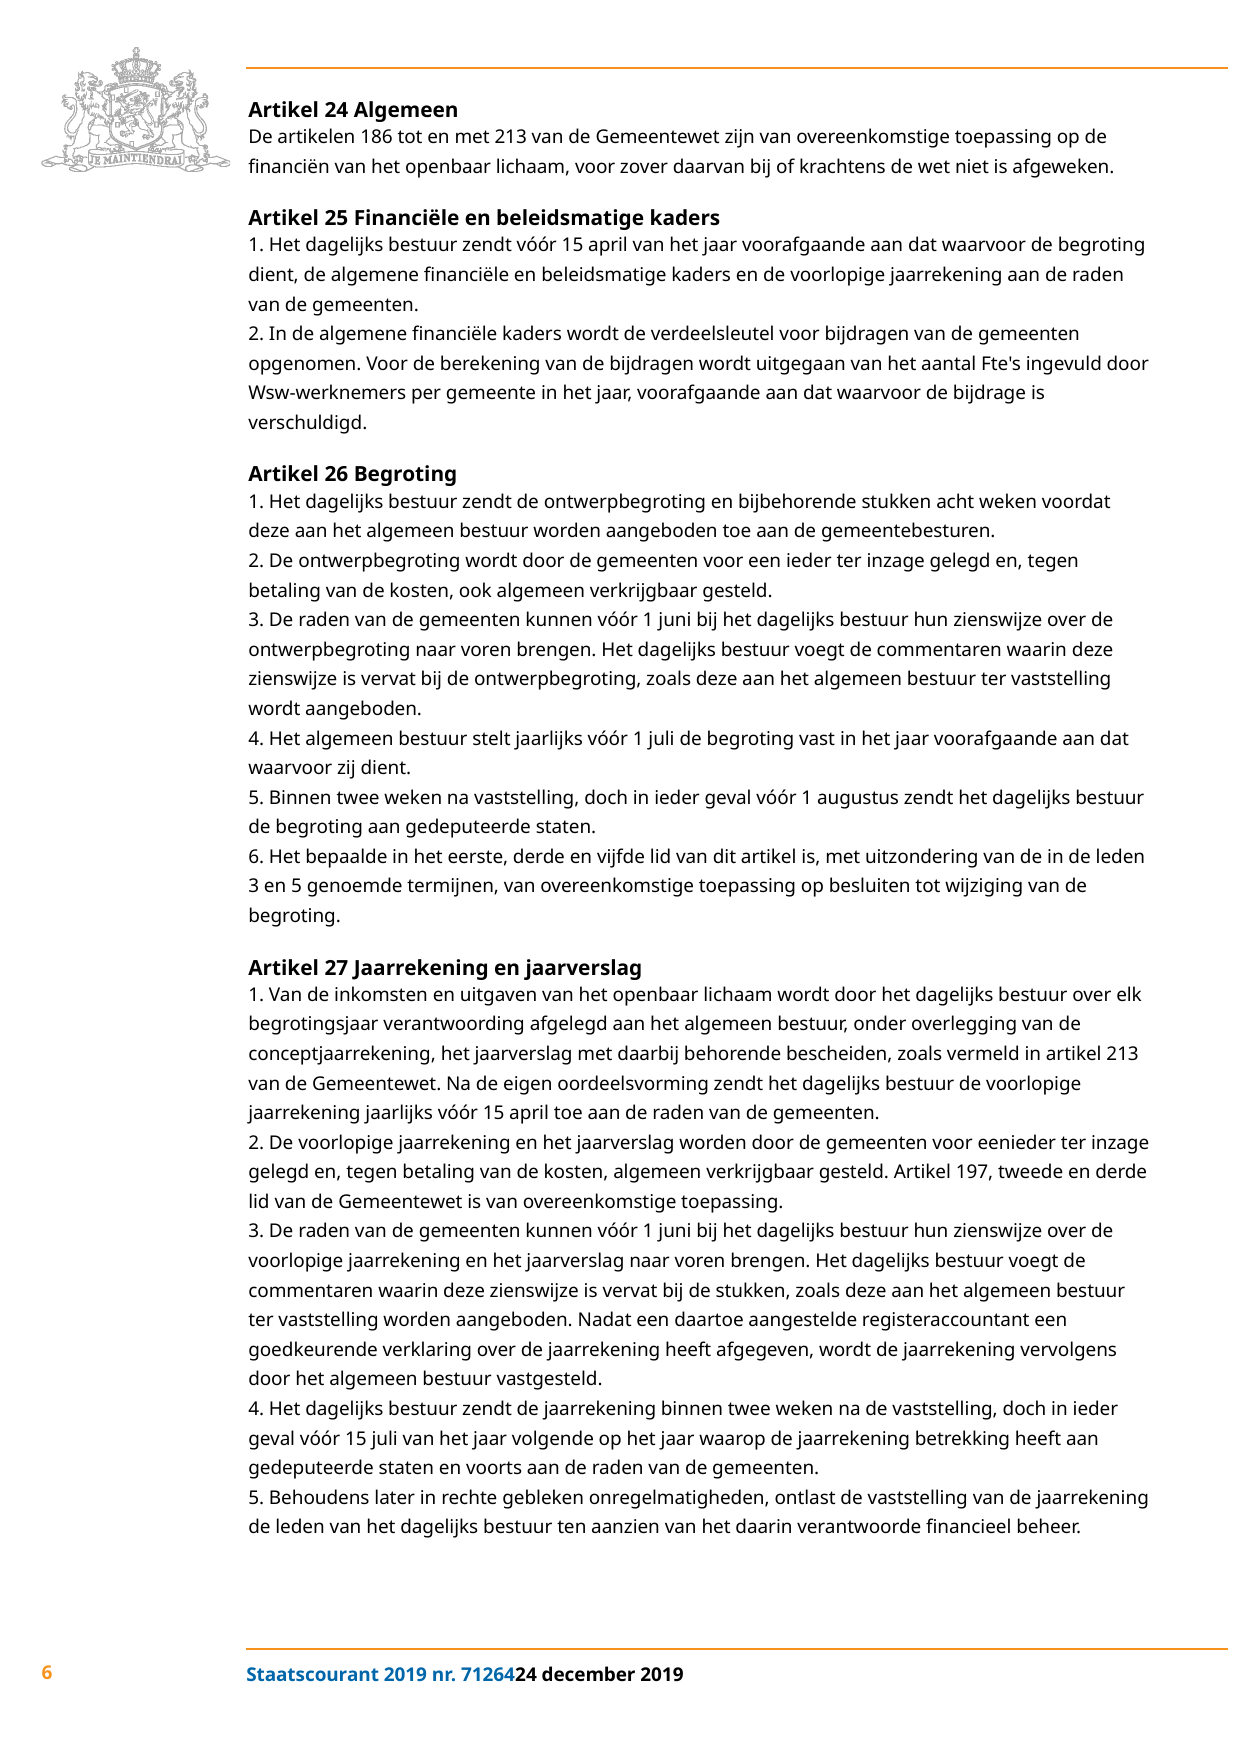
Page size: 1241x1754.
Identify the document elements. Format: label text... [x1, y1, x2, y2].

text 5. Behoudens later in rechte gebleken onregelmatigheden, ontlast de vaststelling van de jaarrekening de leden van het dagelijks bestuur ten aanzien van het daarin verantwoorde financieel beheer. [248, 1484, 1152, 1539]
text 2. De voorlopige jaarrekening en het jaarverslag worden door de gemeenten voor eenieder ter inzage gelegd en, tegen betaling van de kosten, algemeen verkrijgbaar gesteld. Artikel 197, tweede en derde lid van de Gemeentewet is van overeenkomstige toepassing. [248, 1129, 1152, 1214]
text Artikel 24 Algemeen [248, 95, 1152, 123]
picture [41, 47, 231, 172]
text 3. De raden van de gemeenten kunnen vóór 1 juni bij het dagelijks bestuur hun zienswijze over de voorlopige jaarrekening en het jaarverslag naar voren brengen. Het dagelijks bestuur voegt de commentaren waarin deze zienswijze is vervat bij de stukken, zoals deze aan het algemeen bestuur ter vaststelling worden aangeboden. Nadat een daartoe aangestelde registeraccountant een goedkeurende verklaring over de jaarrekening heeft afgegeven, wordt de jaarrekening vervolgens door het algemeen bestuur vastgesteld. [248, 1218, 1152, 1391]
text 2. In de algemene financiële kaders wordt de verdeelsleutel voor bijdragen van de gemeenten opgenomen. Voor de berekening van de bijdragen wordt uitgegaan van het aantal Fte's ingevuld door Wsw-werknemers per gemeente in het jaar, voorafgaande aan dat waarvoor de bijdrage is verschuldigd. [248, 320, 1152, 435]
text Artikel 26 Begroting [248, 459, 1152, 488]
text 2. De ontwerpbegroting wordt door de gemeenten voor een ieder ter inzage gelegd en, tegen betaling van de kosten, ook algemeen verkrijgbaar gesteld. [248, 547, 1152, 602]
text 1. Het dagelijks bestuur zendt de ontwerpbegroting en bijbehorende stukken acht weken voordat deze aan het algemeen bestuur worden aangeboden toe aan de gemeentebesturen. [248, 488, 1152, 543]
text 3. De raden van de gemeenten kunnen vóór 1 juni bij het dagelijks bestuur hun zienswijze over de ontwerpbegroting naar voren brengen. Het dagelijks bestuur voegt de commentaren waarin deze zienswijze is vervat bij de ontwerpbegroting, zoals deze aan het algemeen bestuur ter vaststelling wordt aangeboden. [248, 606, 1152, 721]
text 5. Binnen twee weken na vaststelling, doch in ieder geval vóór 1 augustus zendt het dagelijks bestuur de begroting aan gedeputeerde staten. [248, 784, 1152, 839]
text 6. Het bepaalde in het eerste, derde en vijfde lid van dit artikel is, met uitzondering van de in de leden 3 en 5 genoemde termijnen, van overeenkomstige toepassing op besluiten tot wijziging van de begroting. [248, 843, 1152, 928]
text 4. Het algemeen bestuur stelt jaarlijks vóór 1 juli de begroting vast in het jaar voorafgaande aan dat waarvoor zij dient. [248, 725, 1152, 780]
text Artikel 25 Financiële en beleidsmatige kaders [248, 203, 1152, 232]
text 1. Het dagelijks bestuur zendt vóór 15 april van het jaar voorafgaande aan dat waarvoor de begroting dient, de algemene financiële en beleidsmatige kaders en de voorlopige jaarrekening aan de raden van de gemeenten. [248, 232, 1152, 317]
text De artikelen 186 tot en met 213 van de Gemeentewet zijn van overeenkomstige toepassing op de financiën van het openbaar lichaam, voor zover daarvan bij of krachtens de wet niet is afgeweken. [248, 123, 1152, 178]
text Artikel 27 Jaarrekening en jaarverslag [248, 953, 1152, 981]
text 1. Van de inkomsten en uitgaven van het openbaar lichaam wordt door het dagelijks bestuur over elk begrotingsjaar verantwoording afgelegd aan het algemeen bestuur, onder overlegging van de conceptjaarrekening, het jaarverslag met daarbij behorende bescheiden, zoals vermeld in artikel 213 van de Gemeentewet. Na de eigen oordeelsvorming zendt het dagelijks bestuur de voorlopige jaarrekening jaarlijks vóór 15 april toe aan de raden van de gemeenten. [248, 981, 1152, 1125]
text 4. Het dagelijks bestuur zendt de jaarrekening binnen twee weken na de vaststelling, doch in ieder geval vóór 15 juli van het jaar volgende op het jaar waarop de jaarrekening betrekking heeft aan gedeputeerde staten en voorts aan de raden van de gemeenten. [248, 1395, 1152, 1480]
